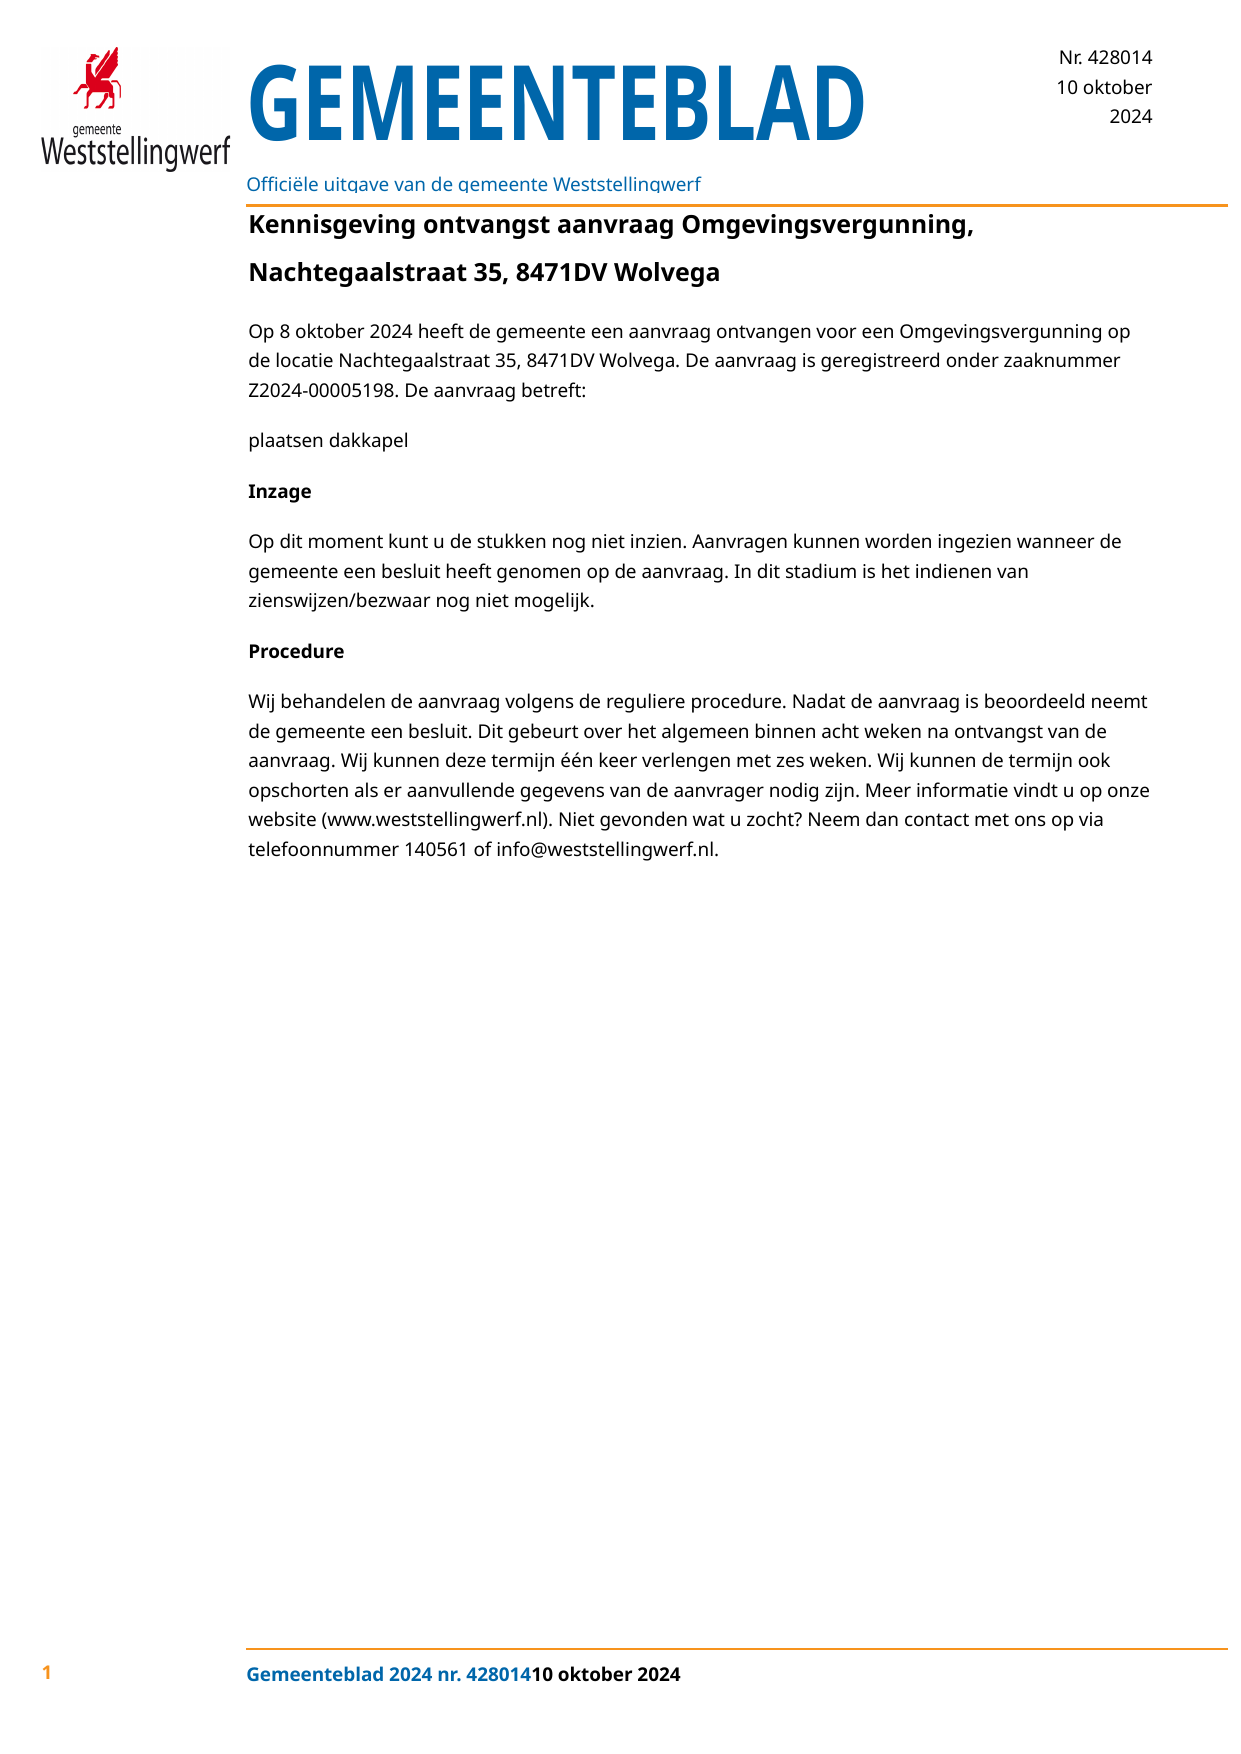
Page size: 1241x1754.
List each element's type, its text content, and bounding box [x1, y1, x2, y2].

text Op dit moment kunt u de stukken nog niet inzien. Aanvragen kunnen worden ingezien wanneer de gemeente een besluit heeft genomen op de aanvraag. In dit stadium is het indienen van zienswijzen/bezwaar nog niet mogelijk. [248, 528, 1152, 613]
picture [41, 47, 231, 172]
text Procedure [248, 638, 1152, 664]
text Inzage [248, 478, 1152, 504]
text Op 8 oktober 2024 heeft de gemeente een aanvraag ontvangen voor een Omgevingsvergunning op de locatie Nachtegaalstraat 35, 8471DV Wolvega. De aanvraag is geregistreerd onder zaaknummer Z2024-00005198. De aanvraag betreft: [248, 318, 1152, 403]
text Kennisgeving ontvangst aanvraag Omgevingsvergunning, Nachtegaalstraat 35, 8471DV Wolvega [248, 207, 1152, 288]
text Wij behandelen de aanvraag volgens de reguliere procedure. Nadat de aanvraag is beoordeeld neemt de gemeente een besluit. Dit gebeurt over het algemeen binnen acht weken na ontvangst van de aanvraag. Wij kunnen deze termijn één keer verlengen met zes weken. Wij kunnen de termijn ook opschorten als er aanvullende gegevens van de aanvrager nodig zijn. Meer informatie vindt u op onze website (www.weststellingwerf.nl). Niet gevonden wat u zocht? Neem dan contact met ons op via telefoonnummer 140561 of info@weststellingwerf.nl. [248, 688, 1152, 862]
text plaatsen dakkapel [248, 427, 1152, 453]
